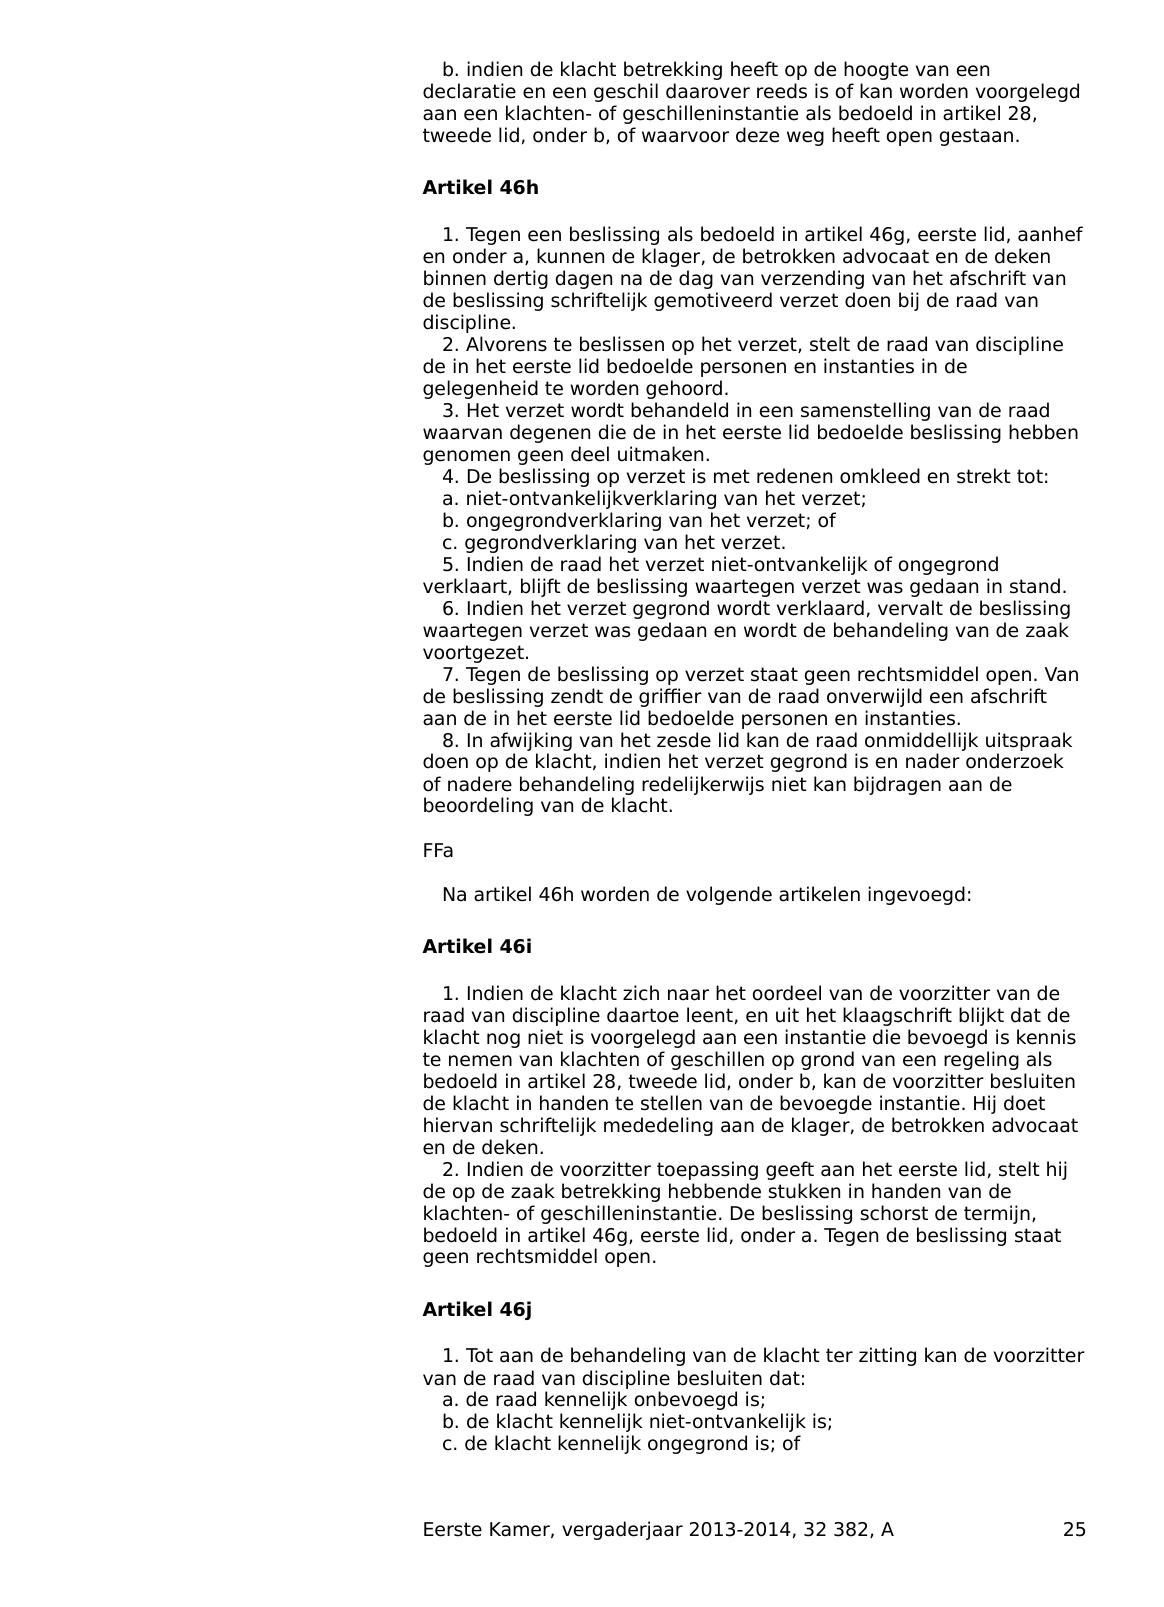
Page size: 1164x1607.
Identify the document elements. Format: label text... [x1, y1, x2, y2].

text b. de klacht kennelijk niet-ontvankelijk is; [422, 1411, 1087, 1433]
text 2. Alvorens te beslissen op het verzet, stelt de raad van discipline de in het eerste lid bedoelde personen en instanties in de gelegenheid te worden gehoord. [422, 334, 1087, 400]
subtitle Artikel 46i [422, 936, 1087, 958]
text 3. Het verzet wordt behandeld in een samenstelling van de raad waarvan degenen die de in het eerste lid bedoelde beslissing hebben genomen geen deel uitmaken. [422, 400, 1087, 466]
text 8. In afwijking van het zesde lid kan de raad onmiddellijk uitspraak doen op de klacht, indien het verzet gegrond is en nader onderzoek of nadere behandeling redelijkerwijs niet kan bijdragen aan de beoordeling van de klacht. [422, 729, 1087, 817]
text a. niet-ontvankelijkverklaring van het verzet; [422, 488, 1087, 510]
text 4. De beslissing op verzet is met redenen omkleed en strekt tot: [422, 466, 1087, 488]
text b. indien de klacht betrekking heeft op de hoogte van een declaratie en een geschil daarover reeds is of kan worden voorgelegd aan een klachten- of geschilleninstantie als bedoeld in artikel 28, tweede lid, onder b, of waarvoor deze weg heeft open gestaan. [422, 59, 1087, 147]
text 7. Tegen de beslissing op verzet staat geen rechtsmiddel open. Van de beslissing zendt de griffier van de raad onverwijld een afschrift aan de in het eerste lid bedoelde personen en instanties. [422, 663, 1087, 729]
subtitle Artikel 46h [422, 177, 1087, 199]
text Na artikel 46h worden de volgende artikelen ingevoegd: [422, 884, 1087, 906]
text FFa [422, 839, 1087, 862]
text c. gegrondverklaring van het verzet. [422, 532, 1087, 554]
text b. ongegrondverklaring van het verzet; of [422, 510, 1087, 532]
text 5. Indien de raad het verzet niet-ontvankelijk of ongegrond verklaart, blijft de beslissing waartegen verzet was gedaan in stand. [422, 554, 1087, 598]
text 1. Tegen een beslissing als bedoeld in artikel 46g, eerste lid, aanhef en onder a, kunnen de klager, de betrokken advocaat en de deken binnen dertig dagen na de dag van verzending van het afschrift van de beslissing schriftelijk gemotiveerd verzet doen bij de raad van discipline. [422, 224, 1087, 334]
text 1. Indien de klacht zich naar het oordeel van de voorzitter van de raad van discipline daartoe leent, en uit het klaagschrift blijkt dat de klacht nog niet is voorgelegd aan een instantie die bevoegd is kennis te nemen van klachten of geschillen op grond van een regeling als bedoeld in artikel 28, tweede lid, onder b, kan de voorzitter besluiten de klacht in handen te stellen van de bevoegde instantie. Hij doet hiervan schriftelijk mededeling aan de klager, de betrokken advocaat en de deken. [422, 983, 1087, 1158]
text 2. Indien de voorzitter toepassing geeft aan het eerste lid, stelt hij de op de zaak betrekking hebbende stukken in handen van de klachten- of geschilleninstantie. De beslissing schorst de termijn, bedoeld in artikel 46g, eerste lid, onder a. Tegen de beslissing staat geen rechtsmiddel open. [422, 1158, 1087, 1268]
text a. de raad kennelijk onbevoegd is; [422, 1389, 1087, 1411]
text 1. Tot aan de behandeling van de klacht ter zitting kan de voorzitter van de raad van discipline besluiten dat: [422, 1345, 1087, 1389]
text 6. Indien het verzet gegrond wordt verklaard, vervalt de beslissing waartegen verzet was gedaan en wordt de behandeling van de zaak voortgezet. [422, 598, 1087, 663]
subtitle Artikel 46j [422, 1298, 1087, 1320]
text c. de klacht kennelijk ongegrond is; of [422, 1433, 1087, 1455]
